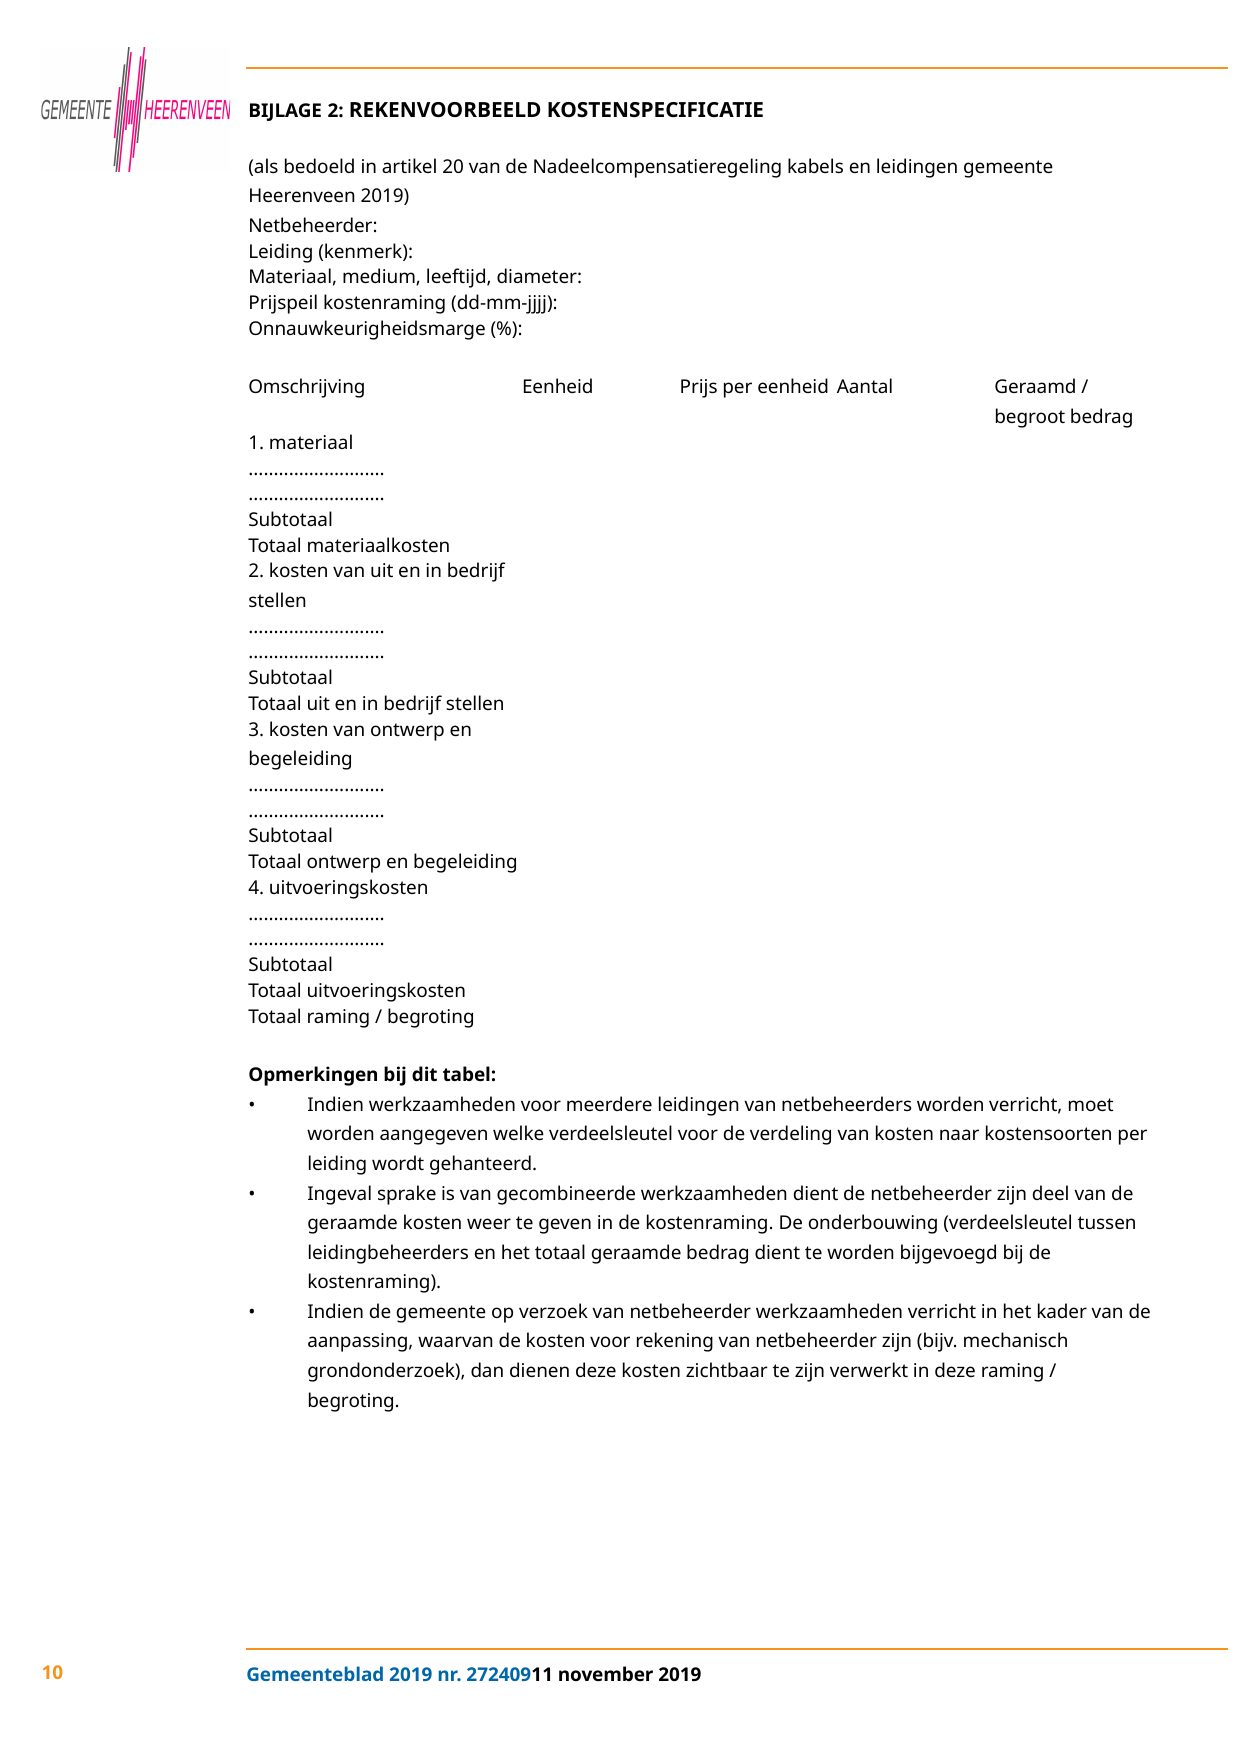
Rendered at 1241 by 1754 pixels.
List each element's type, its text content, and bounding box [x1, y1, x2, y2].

table_cell [522, 874, 679, 900]
table_cell [679, 874, 837, 900]
table_cell [994, 823, 1152, 848]
table_cell [837, 613, 994, 639]
table_header Eenheid [522, 374, 679, 429]
picture [41, 47, 231, 172]
table_cell [837, 874, 994, 900]
table_cell [837, 558, 994, 613]
table_cell [994, 481, 1152, 506]
table_cell [837, 823, 994, 848]
table_cell [837, 716, 994, 771]
table_cell [610, 315, 1152, 341]
table_cell [837, 797, 994, 823]
table_cell [522, 926, 679, 951]
table_cell ........................... [248, 639, 522, 664]
table_cell [679, 797, 837, 823]
table_cell [522, 506, 679, 532]
table_cell ........................... [248, 771, 522, 797]
table_cell [679, 900, 837, 926]
table_cell ........................... [248, 481, 522, 506]
table_cell Prijspeil kostenraming (dd-mm-jjjj): [248, 289, 609, 315]
table_cell [522, 665, 679, 690]
table_cell [994, 797, 1152, 823]
table_cell [837, 665, 994, 690]
table_cell Totaal uit en in bedrijf stellen [248, 690, 994, 716]
table_cell 3. kosten van ontwerp en begeleiding [248, 716, 522, 771]
table_cell [522, 455, 679, 481]
table_cell [679, 716, 837, 771]
table_cell ........................... [248, 900, 522, 926]
table_cell Leiding (kenmerk): [248, 238, 609, 264]
table_cell [610, 238, 1152, 264]
list Ingeval sprake is van gecombineerde werkzaamheden dient de netbeheerder zijn deel van de geraamde kosten weer te geven in de kostenraming. De onderbouwing (verdeelsleutel tussen leidingbeheerders en het totaal geraamde bedrag dient te worden bijgevoegd bij de kostenraming). [248, 1180, 1152, 1294]
table_cell [837, 900, 994, 926]
table_cell [994, 665, 1152, 690]
table_cell ........................... [248, 613, 522, 639]
table_cell [994, 771, 1152, 797]
table_cell [994, 639, 1152, 664]
table_cell [994, 613, 1152, 639]
table_cell [994, 506, 1152, 532]
table_cell [522, 951, 679, 977]
table_cell [522, 771, 679, 797]
table_cell [679, 951, 837, 977]
table_cell [679, 506, 837, 532]
table_header Prijs per eenheid [679, 374, 837, 429]
text BIJLAGE 2: REKENVOORBEELD KOSTENSPECIFICATIE [248, 95, 1152, 123]
table_cell ........................... [248, 455, 522, 481]
table_cell [994, 558, 1152, 613]
table_header [610, 212, 1152, 238]
table_cell Totaal ontwerp en begeleiding [248, 849, 994, 874]
table_cell Totaal uitvoeringskosten [248, 977, 994, 1003]
table_cell [837, 771, 994, 797]
table_cell [679, 771, 837, 797]
table_cell Subtotaal [248, 506, 522, 532]
table_cell [522, 639, 679, 664]
table_cell [994, 951, 1152, 977]
table_cell [522, 797, 679, 823]
list Indien werkzaamheden voor meerdere leidingen van netbeheerders worden verricht, moet worden aangegeven welke verdeelsleutel voor de verdeling van kosten naar kostensoorten per leiding wordt gehanteerd. [248, 1091, 1152, 1176]
table_cell [994, 977, 1152, 1003]
table_cell [522, 716, 679, 771]
table_header Netbeheerder: [248, 212, 609, 238]
table_cell ........................... [248, 797, 522, 823]
table_cell [994, 455, 1152, 481]
table_cell [679, 455, 837, 481]
table_cell 4. uitvoeringskosten [248, 874, 522, 900]
table_cell [679, 558, 837, 613]
table_cell [679, 639, 837, 664]
table_cell [994, 1003, 1152, 1028]
table_cell [610, 289, 1152, 315]
table_cell [994, 900, 1152, 926]
table_cell Onnauwkeurigheidsmarge (%): [248, 315, 609, 341]
list Indien de gemeente op verzoek van netbeheerder werkzaamheden verricht in het kader van de aanpassing, waarvan de kosten voor rekening van netbeheerder zijn (bijv. mechanisch grondonderzoek), dan dienen deze kosten zichtbaar te zijn verwerkt in deze raming / begroting. [248, 1298, 1152, 1412]
table_cell [837, 926, 994, 951]
table_header Aantal [837, 374, 994, 429]
table_cell [679, 823, 837, 848]
table_cell [837, 455, 994, 481]
table_cell [679, 613, 837, 639]
table_cell [679, 926, 837, 951]
table_cell Totaal raming / begroting [248, 1003, 994, 1028]
table_cell [994, 716, 1152, 771]
table_cell [994, 926, 1152, 951]
table_cell [837, 481, 994, 506]
table_cell ........................... [248, 926, 522, 951]
table_cell [522, 481, 679, 506]
table_header Geraamd / begroot bedrag [994, 374, 1152, 429]
table_cell [994, 849, 1152, 874]
table_cell [522, 558, 679, 613]
table_cell [610, 264, 1152, 289]
table_cell [679, 429, 837, 455]
table_cell [522, 823, 679, 848]
table_header Omschrijving [248, 374, 522, 429]
table_cell [679, 481, 837, 506]
table_cell [994, 429, 1152, 455]
table_cell [522, 613, 679, 639]
table_cell [837, 429, 994, 455]
table_cell Subtotaal [248, 665, 522, 690]
table_cell Subtotaal [248, 823, 522, 848]
text Opmerkingen bij dit tabel: [248, 1061, 1152, 1087]
table_cell [837, 639, 994, 664]
table_cell [994, 874, 1152, 900]
table_cell [994, 690, 1152, 716]
table_cell [837, 951, 994, 977]
text (als bedoeld in artikel 20 van de Nadeelcompensatieregeling kabels en leidingen gemeente Heerenveen 2019) [248, 153, 1152, 208]
table_cell 2. kosten van uit en in bedrijf stellen [248, 558, 522, 613]
table_cell [522, 429, 679, 455]
table_cell Totaal materiaalkosten [248, 532, 994, 558]
table_cell 1. materiaal [248, 429, 522, 455]
table_cell Materiaal, medium, leeftijd, diameter: [248, 264, 609, 289]
table_cell [679, 665, 837, 690]
table_cell Subtotaal [248, 951, 522, 977]
table_cell [837, 506, 994, 532]
table_cell [522, 900, 679, 926]
table_cell [994, 532, 1152, 558]
